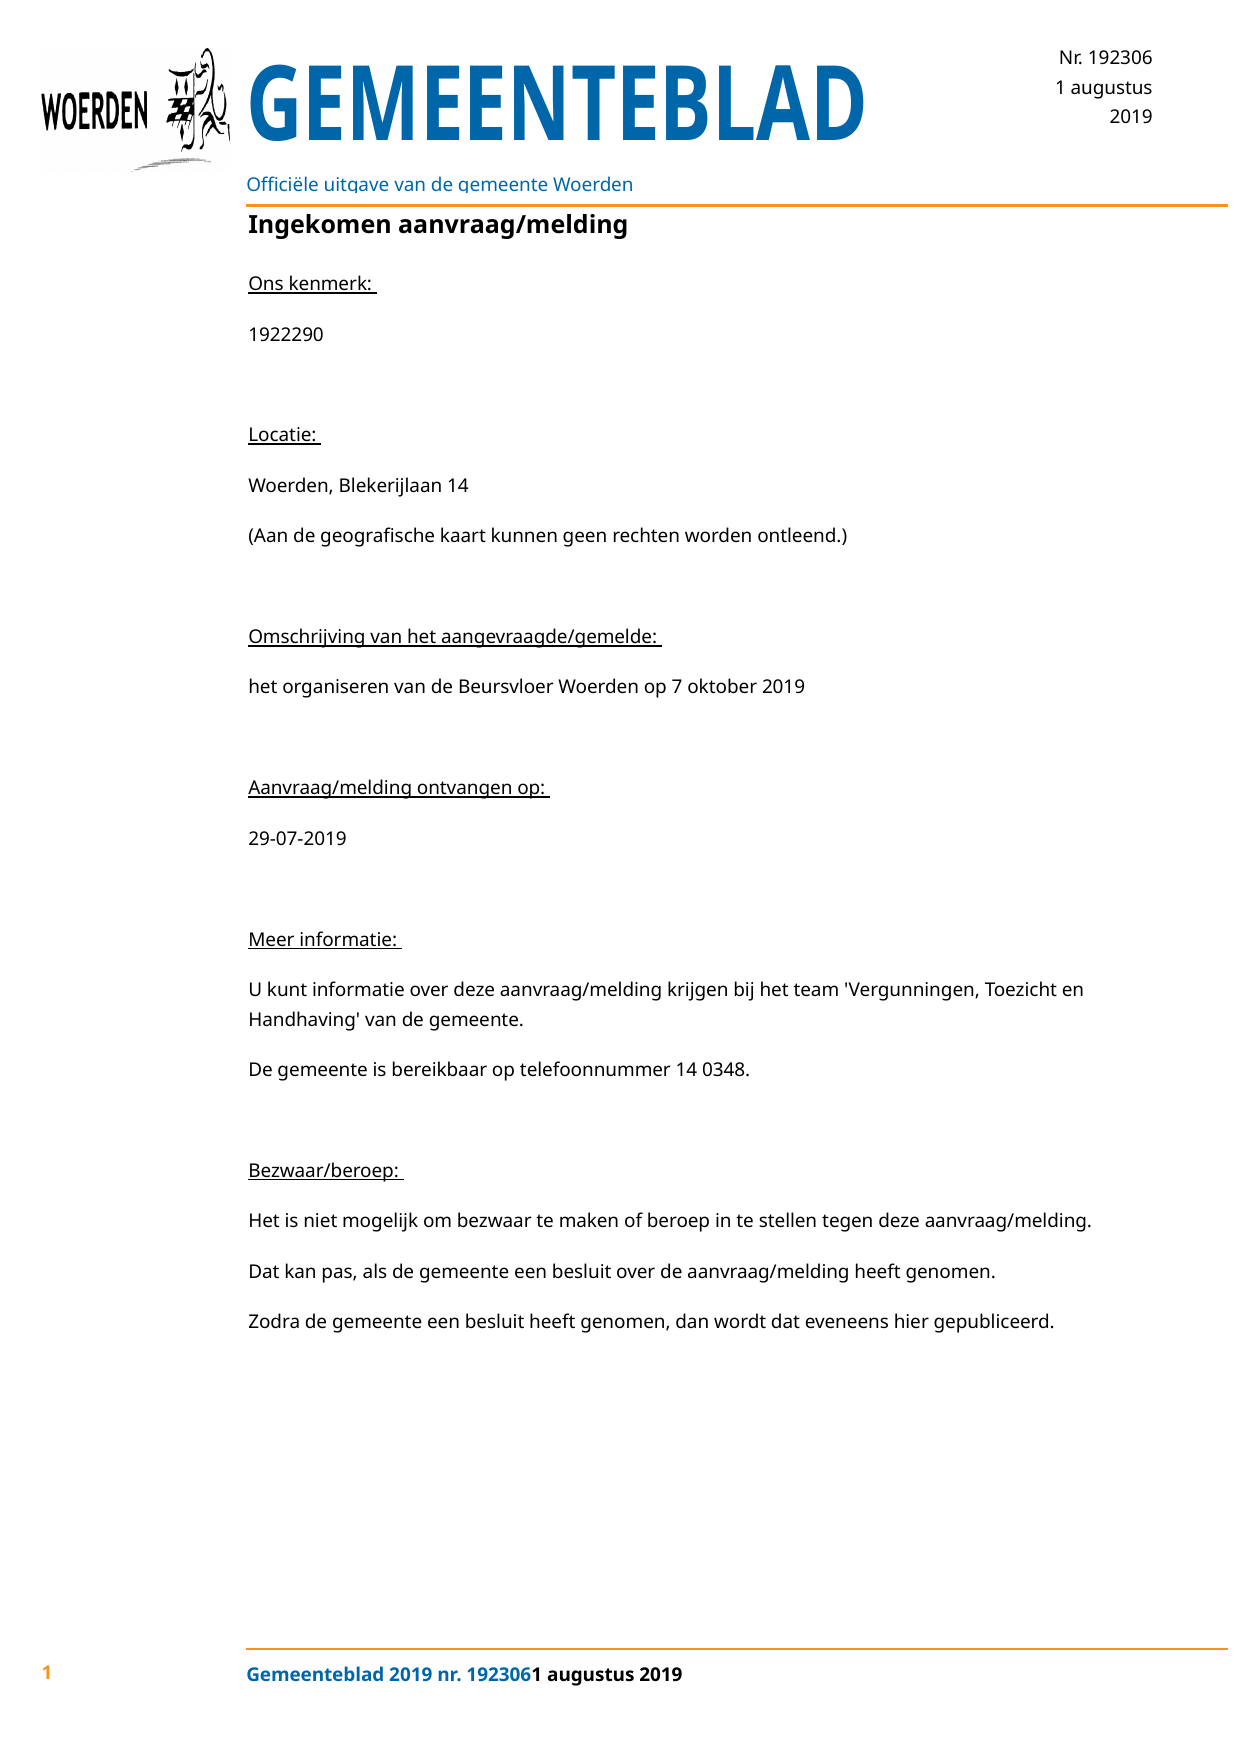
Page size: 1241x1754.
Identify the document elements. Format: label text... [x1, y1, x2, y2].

text Zodra de gemeente een besluit heeft genomen, dan wordt dat eveneens hier gepubliceerd. [248, 1308, 1152, 1334]
text Omschrijving van het aangevraagde/gemelde: [248, 623, 1152, 649]
text 29-07-2019 [248, 825, 1152, 851]
text Ons kenmerk: [248, 270, 1152, 296]
text het organiseren van de Beursvloer Woerden op 7 oktober 2019 [248, 674, 1152, 699]
text 1922290 [248, 321, 1152, 346]
text Meer informatie: [248, 926, 1152, 951]
text Locatie: [248, 422, 1152, 447]
text U kunt informatie over deze aanvraag/melding krijgen bij het team 'Vergunningen, Toezicht en Handhaving' van de gemeente. [248, 976, 1152, 1031]
text Woerden, Blekerijlaan 14 [248, 472, 1152, 498]
text Bezwaar/beroep: [248, 1157, 1152, 1183]
picture [41, 47, 231, 172]
text De gemeente is bereikbaar op telefoonnummer 14 0348. [248, 1056, 1152, 1082]
text Aanvraag/melding ontvangen op: [248, 774, 1152, 800]
text Het is niet mogelijk om bezwaar te maken of beroep in te stellen tegen deze aanvraag/melding. [248, 1207, 1152, 1233]
text Dat kan pas, als de gemeente een besluit over de aanvraag/melding heeft genomen. [248, 1258, 1152, 1283]
text (Aan de geografische kaart kunnen geen rechten worden ontleend.) [248, 522, 1152, 548]
text Ingekomen aanvraag/melding [248, 207, 1152, 241]
